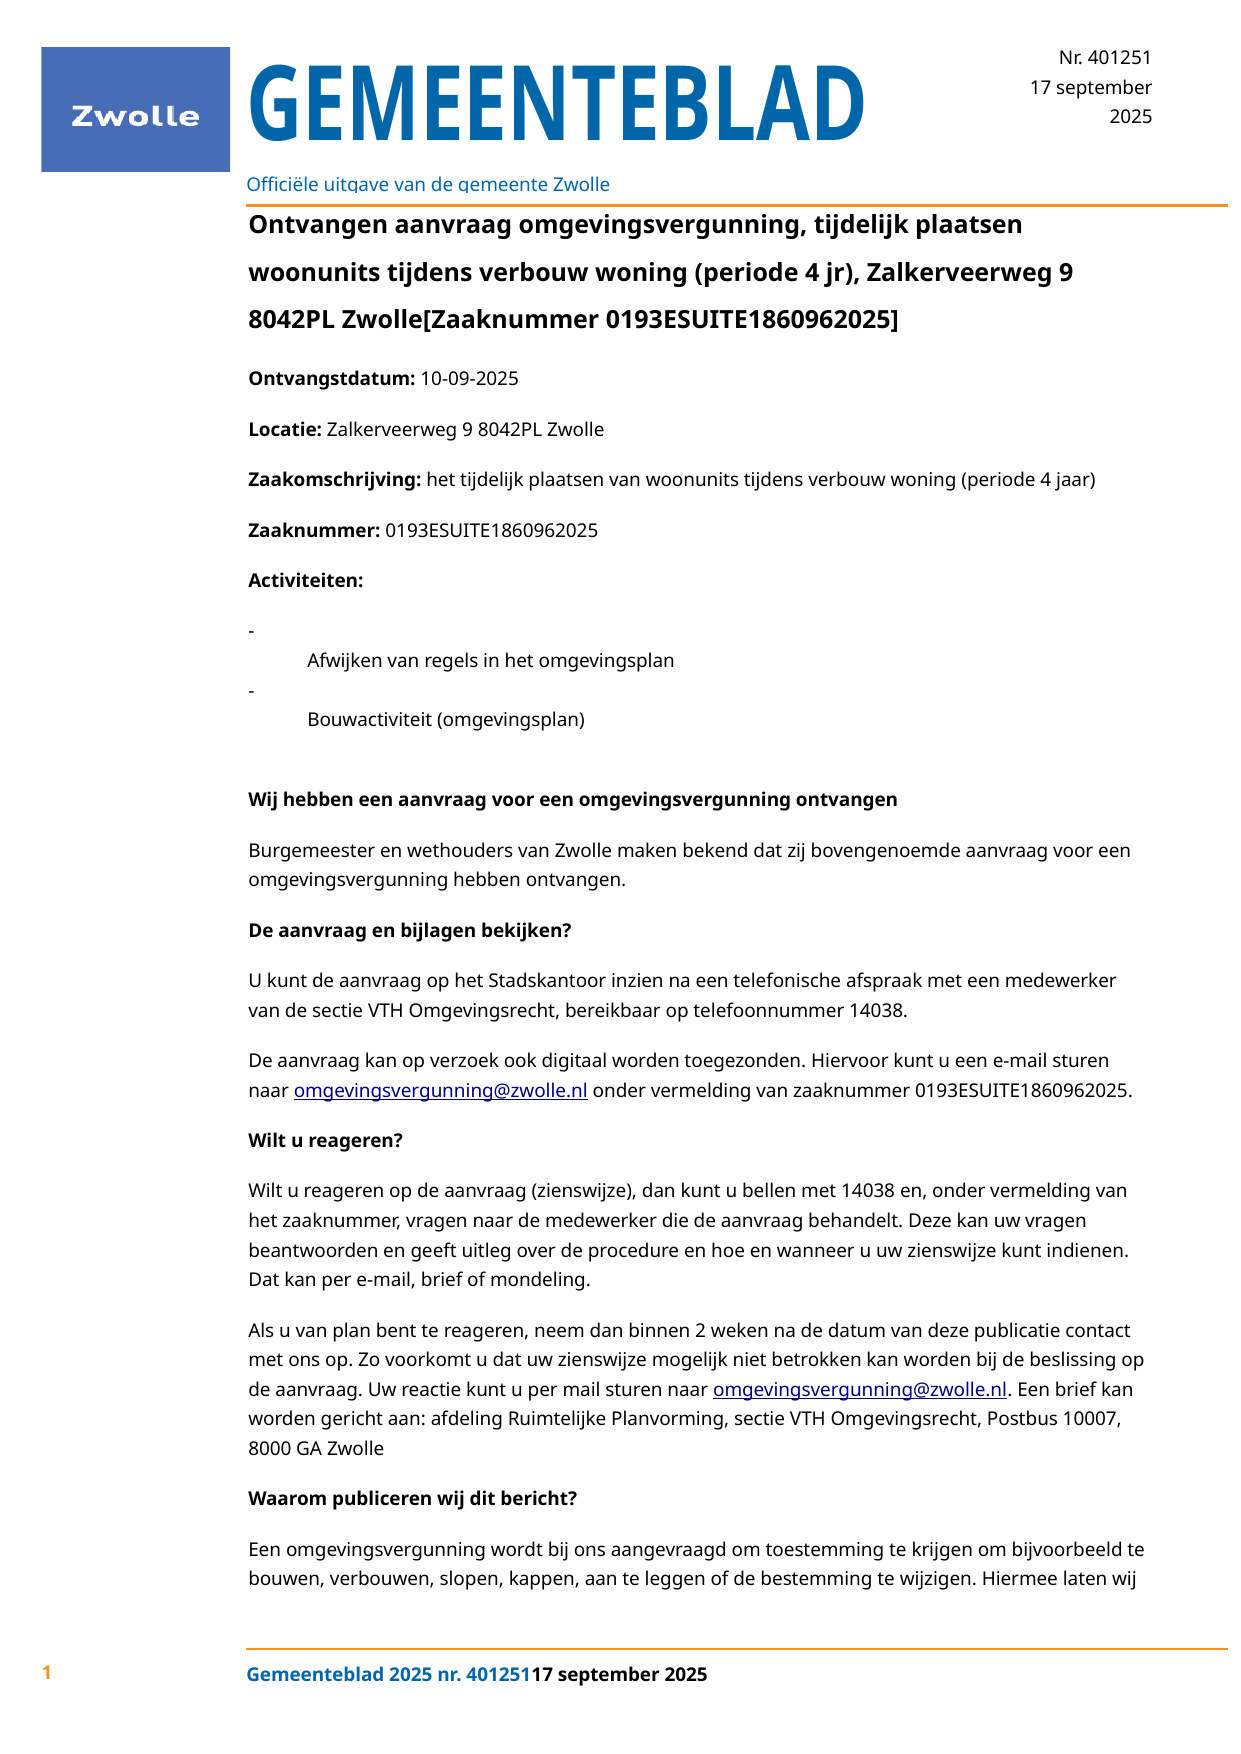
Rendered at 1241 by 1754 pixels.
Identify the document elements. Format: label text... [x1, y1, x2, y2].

text Een omgevingsvergunning wordt bij ons aangevraagd om toestemming te krijgen om bijvoorbeeld te bouwen, verbouwen, slopen, kappen, aan te leggen of de bestemming te wijzigen. Hiermee laten wij [248, 1536, 1152, 1591]
text Activiteiten: [248, 567, 1152, 593]
text Zaakomschrijving: het tijdelijk plaatsen van woonunits tijdens verbouw woning (periode 4 jaar) [248, 466, 1152, 492]
text Locatie: Zalkerveerweg 9 8042PL Zwolle [248, 416, 1152, 442]
text Als u van plan bent te reageren, neem dan binnen 2 weken na de datum van deze publicatie contact met ons op. Zo voorkomt u dat uw zienswijze mogelijk niet betrokken kan worden bij de beslissing op de aanvraag. Uw reactie kunt u per mail sturen naar omgevingsvergunning@zwolle.nl. Een brief kan worden gericht aan: afdeling Ruimtelijke Planvorming, sectie VTH Omgevingsrecht, Postbus 10007, 8000 GA Zwolle [248, 1317, 1152, 1461]
text Ontvangen aanvraag omgevingsvergunning, tijdelijk plaatsen woonunits tijdens verbouw woning (periode 4 jr), Zalkerveerweg 9 8042PL Zwolle[Zaaknummer 0193ESUITE1860962025] [248, 207, 1152, 336]
text Ontvangstdatum: 10-09-2025 [248, 366, 1152, 391]
text Zaaknummer: 0193ESUITE1860962025 [248, 517, 1152, 542]
text De aanvraag en bijlagen bekijken? [248, 917, 1152, 942]
text Wilt u reageren op de aanvraag (zienswijze), dan kunt u bellen met 14038 en, onder vermelding van het zaaknummer, vragen naar de medewerker die de aanvraag behandelt. Deze kan uw vragen beantwoorden en geeft uitleg over de procedure en hoe en wanneer u uw zienswijze kunt indienen. Dat kan per e-mail, brief of mondeling. [248, 1178, 1152, 1292]
list Bouwactiviteit (omgevingsplan) [248, 706, 1152, 732]
text U kunt de aanvraag op het Stadskantoor inzien na een telefonische afspraak met een medewerker van de sectie VTH Omgevingsrecht, bereikbaar op telefoonnummer 14038. [248, 967, 1152, 1022]
picture [41, 47, 231, 172]
list Afwijken van regels in het omgevingsplan [248, 647, 1152, 673]
text De aanvraag kan op verzoek ook digitaal worden toegezonden. Hiervoor kunt u een e-mail sturen naar omgevingsvergunning@zwolle.nl onder vermelding van zaaknummer 0193ESUITE1860962025. [248, 1047, 1152, 1102]
text Waarom publiceren wij dit bericht? [248, 1486, 1152, 1511]
text Wij hebben een aanvraag voor een omgevingsvergunning ontvangen [248, 786, 1152, 812]
text Burgemeester en wethouders van Zwolle maken bekend dat zij bovengenoemde aanvraag voor een omgevingsvergunning hebben ontvangen. [248, 837, 1152, 892]
text Wilt u reageren? [248, 1127, 1152, 1153]
